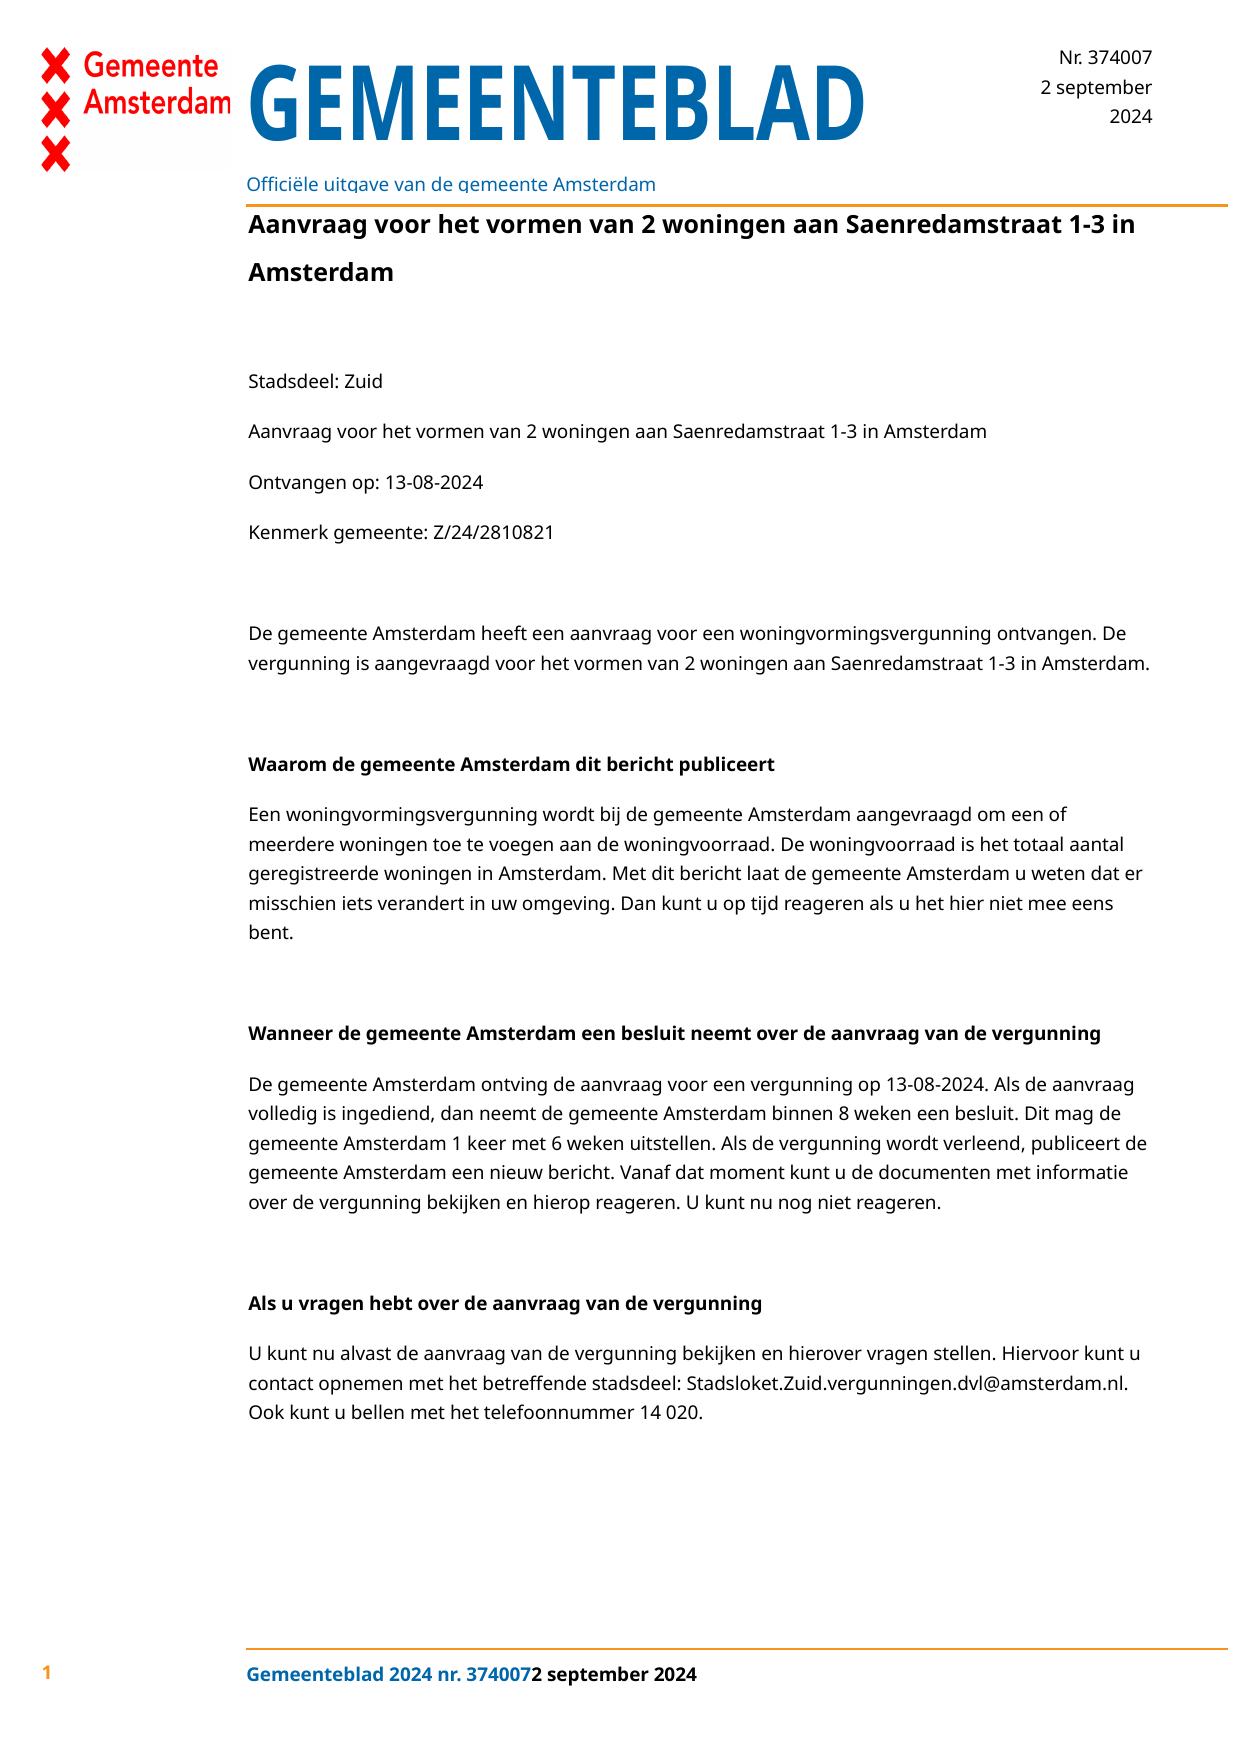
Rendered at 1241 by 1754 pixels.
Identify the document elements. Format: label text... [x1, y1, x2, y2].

picture [41, 47, 231, 172]
text Wanneer de gemeente Amsterdam een besluit neemt over de aanvraag van de vergunning [248, 1020, 1152, 1046]
text Als u vragen hebt over de aanvraag van de vergunning [248, 1290, 1152, 1316]
text Aanvraag voor het vormen van 2 woningen aan Saenredamstraat 1-3 in Amsterdam [248, 207, 1152, 288]
text Aanvraag voor het vormen van 2 woningen aan Saenredamstraat 1-3 in Amsterdam [248, 419, 1152, 444]
text Een woningvormingsvergunning wordt bij de gemeente Amsterdam aangevraagd om een of meerdere woningen toe te voegen aan de woningvoorraad. De woningvoorraad is het totaal aantal geregistreerde woningen in Amsterdam. Met dit bericht laat de gemeente Amsterdam u weten dat er misschien iets verandert in uw omgeving. Dan kunt u op tijd reageren als u het hier niet mee eens bent. [248, 801, 1152, 945]
text De gemeente Amsterdam ontving de aanvraag voor een vergunning op 13-08-2024. Als de aanvraag volledig is ingediend, dan neemt de gemeente Amsterdam binnen 8 weken een besluit. Dit mag de gemeente Amsterdam 1 keer met 6 weken uitstellen. Als de vergunning wordt verleend, publiceert de gemeente Amsterdam een nieuw bericht. Vanaf dat moment kunt u de documenten met informatie over de vergunning bekijken en hierop reageren. U kunt nu nog niet reageren. [248, 1071, 1152, 1215]
text Waarom de gemeente Amsterdam dit bericht publiceert [248, 751, 1152, 777]
text Stadsdeel: Zuid [248, 368, 1152, 394]
text U kunt nu alvast de aanvraag van de vergunning bekijken en hierover vragen stellen. Hiervoor kunt u contact opnemen met het betreffende stadsdeel: Stadsloket.Zuid.vergunningen.dvl@amsterdam.nl. Ook kunt u bellen met het telefoonnummer 14 020. [248, 1340, 1152, 1425]
text De gemeente Amsterdam heeft een aanvraag voor een woningvormingsvergunning ontvangen. De vergunning is aangevraagd voor het vormen van 2 woningen aan Saenredamstraat 1-3 in Amsterdam. [248, 620, 1152, 676]
text Ontvangen op: 13-08-2024 [248, 469, 1152, 495]
text Kenmerk gemeente: Z/24/2810821 [248, 519, 1152, 545]
